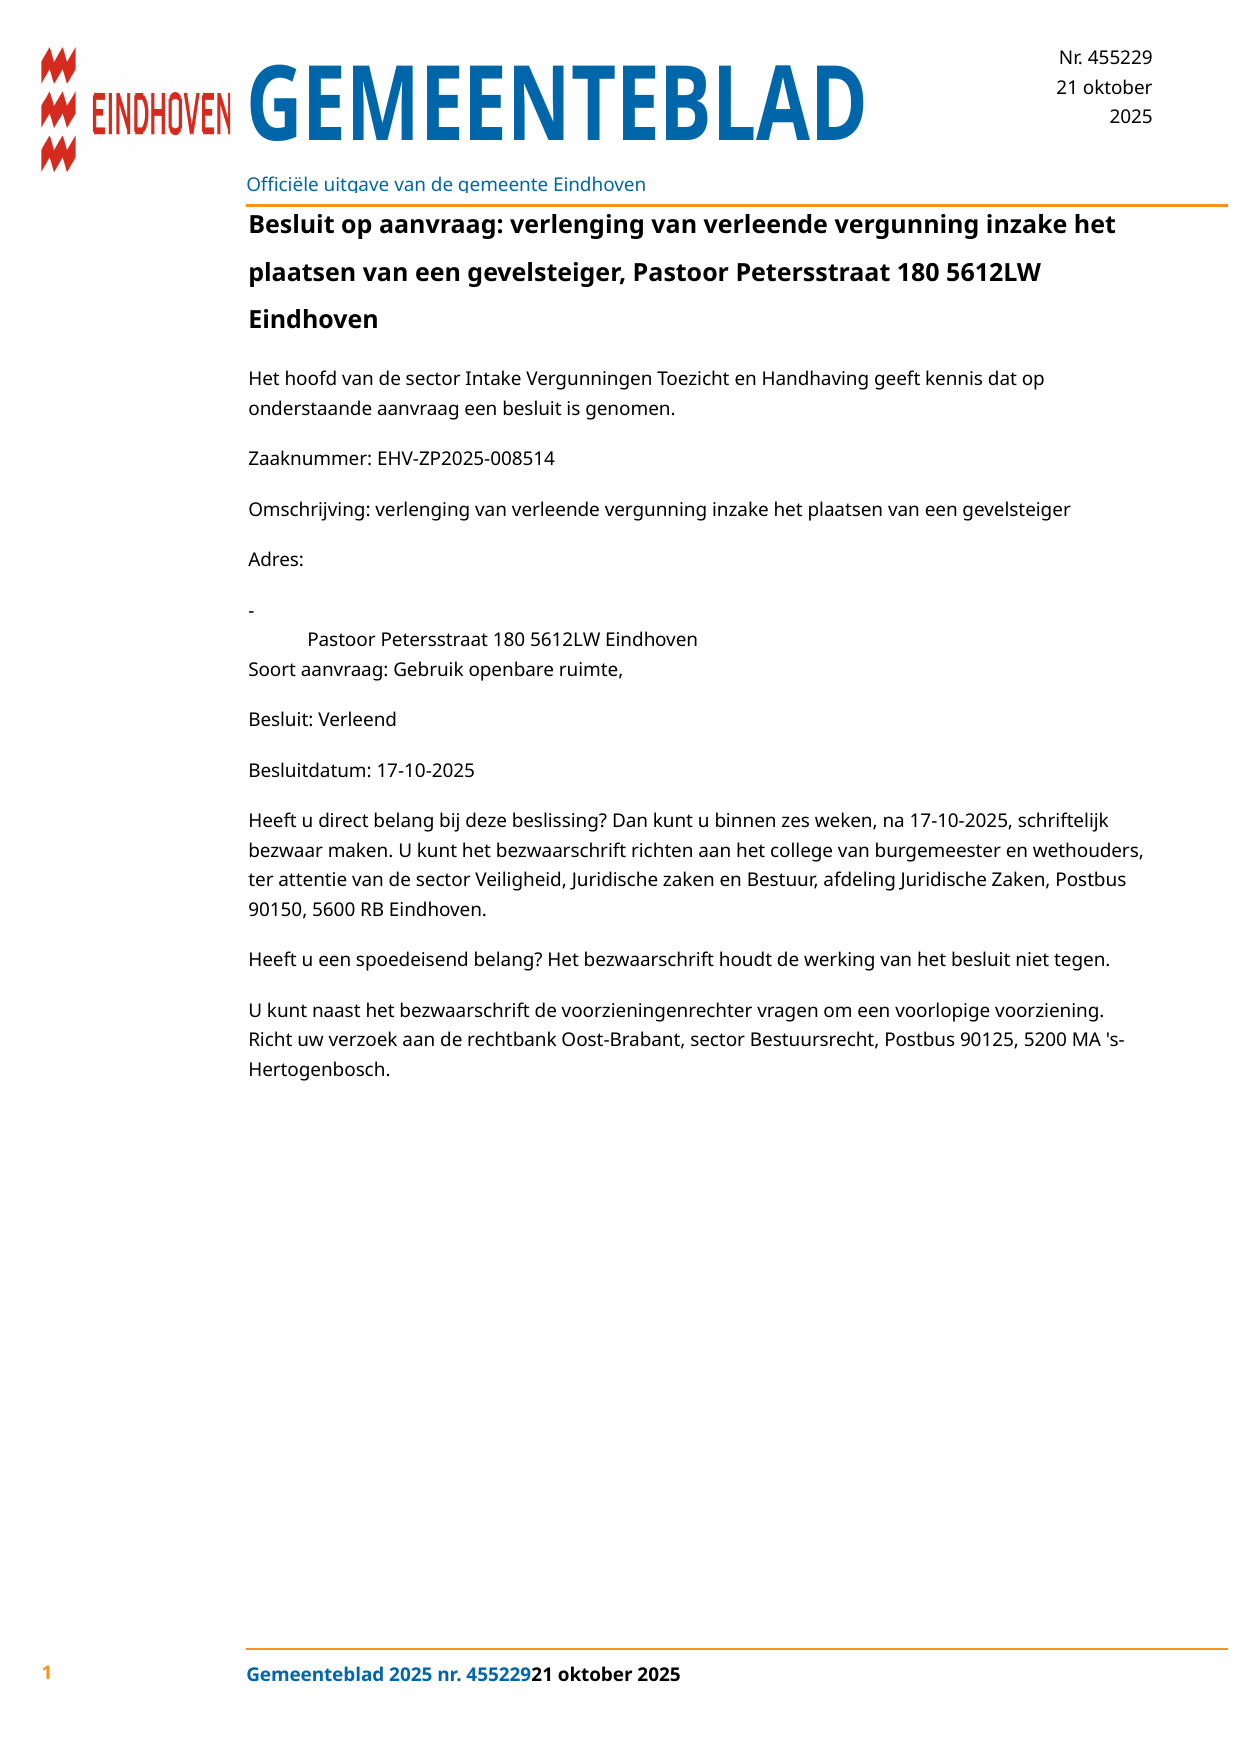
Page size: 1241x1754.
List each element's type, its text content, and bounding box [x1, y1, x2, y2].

text Besluit op aanvraag: verlenging van verleende vergunning inzake het plaatsen van een gevelsteiger, Pastoor Petersstraat 180 5612LW Eindhoven [248, 207, 1152, 336]
text Het hoofd van de sector Intake Vergunningen Toezicht en Handhaving geeft kennis dat op onderstaande aanvraag een besluit is genomen. [248, 366, 1152, 421]
text Omschrijving: verlenging van verleende vergunning inzake het plaatsen van een gevelsteiger [248, 496, 1152, 522]
text U kunt naast het bezwaarschrift de voorzieningenrechter vragen om een voorlopige voorziening. Richt uw verzoek aan de rechtbank Oost-Brabant, sector Bestuursrecht, Postbus 90125, 5200 MA 's-Hertogenbosch. [248, 997, 1152, 1082]
text Adres: [248, 546, 1152, 572]
picture [41, 47, 231, 172]
text Heeft u direct belang bij deze beslissing? Dan kunt u binnen zes weken, na 17-10-2025, schriftelijk bezwaar maken. U kunt het bezwaarschrift richten aan het college van burgemeester en wethouders, ter attentie van de sector Veiligheid, Juridische zaken en Bestuur, afdeling Juridische Zaken, Postbus 90150, 5600 RB Eindhoven. [248, 807, 1152, 922]
text Zaaknummer: EHV-ZP2025-008514 [248, 446, 1152, 471]
list Pastoor Petersstraat 180 5612LW Eindhoven [248, 626, 1152, 652]
text Heeft u een spoedeisend belang? Het bezwaarschrift houdt de werking van het besluit niet tegen. [248, 946, 1152, 972]
text Besluitdatum: 17-10-2025 [248, 757, 1152, 782]
text Soort aanvraag: Gebruik openbare ruimte, [248, 656, 1152, 682]
text Besluit: Verleend [248, 706, 1152, 732]
